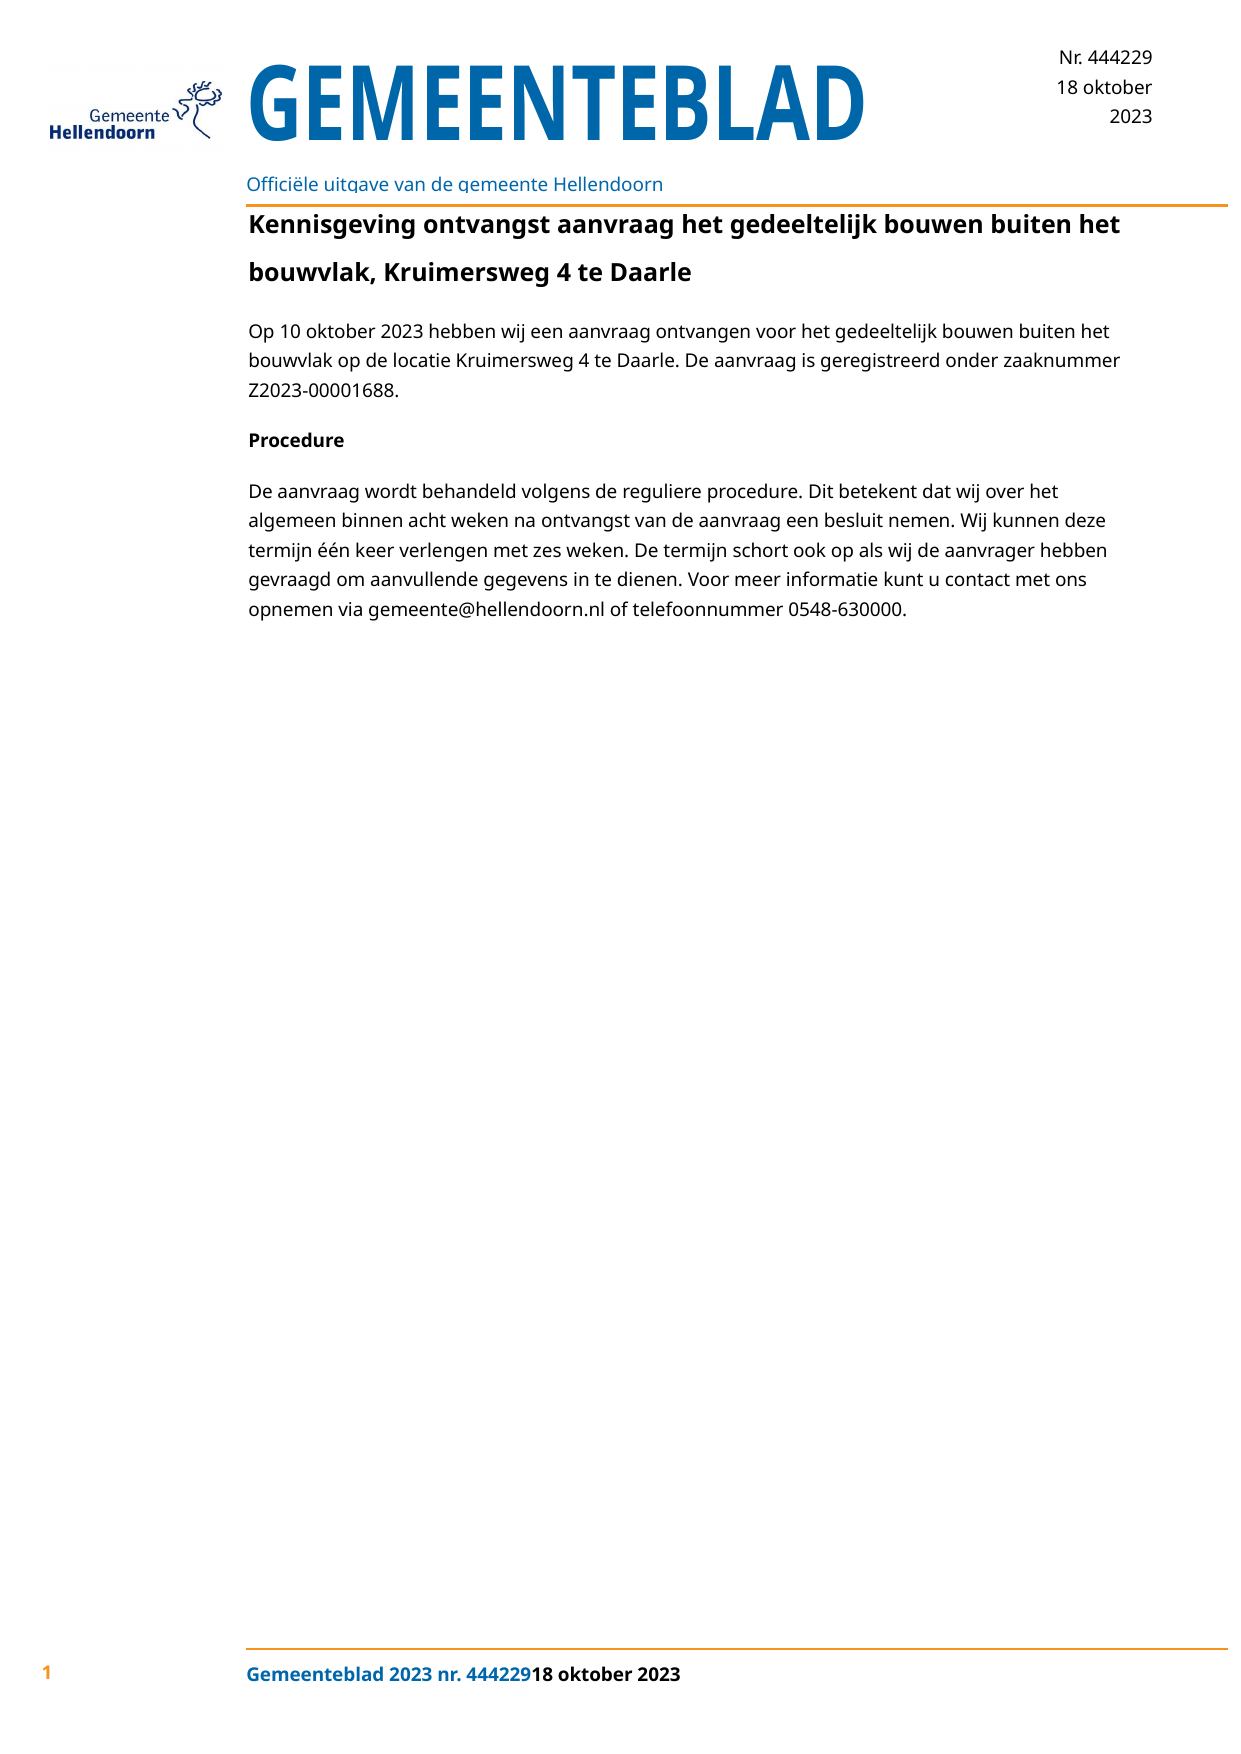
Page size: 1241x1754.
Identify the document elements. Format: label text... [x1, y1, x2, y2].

picture [41, 47, 231, 172]
text Op 10 oktober 2023 hebben wij een aanvraag ontvangen voor het gedeeltelijk bouwen buiten het bouwvlak op de locatie Kruimersweg 4 te Daarle. De aanvraag is geregistreerd onder zaaknummer Z2023-00001688. [248, 318, 1152, 403]
text Procedure [248, 427, 1152, 453]
text De aanvraag wordt behandeld volgens de reguliere procedure. Dit betekent dat wij over het algemeen binnen acht weken na ontvangst van de aanvraag een besluit nemen. Wij kunnen deze termijn één keer verlengen met zes weken. De termijn schort ook op als wij de aanvrager hebben gevraagd om aanvullende gegevens in te dienen. Voor meer informatie kunt u contact met ons opnemen via gemeente@hellendoorn.nl of telefoonnummer 0548-630000. [248, 478, 1152, 622]
text Kennisgeving ontvangst aanvraag het gedeeltelijk bouwen buiten het bouwvlak, Kruimersweg 4 te Daarle [248, 207, 1152, 288]
